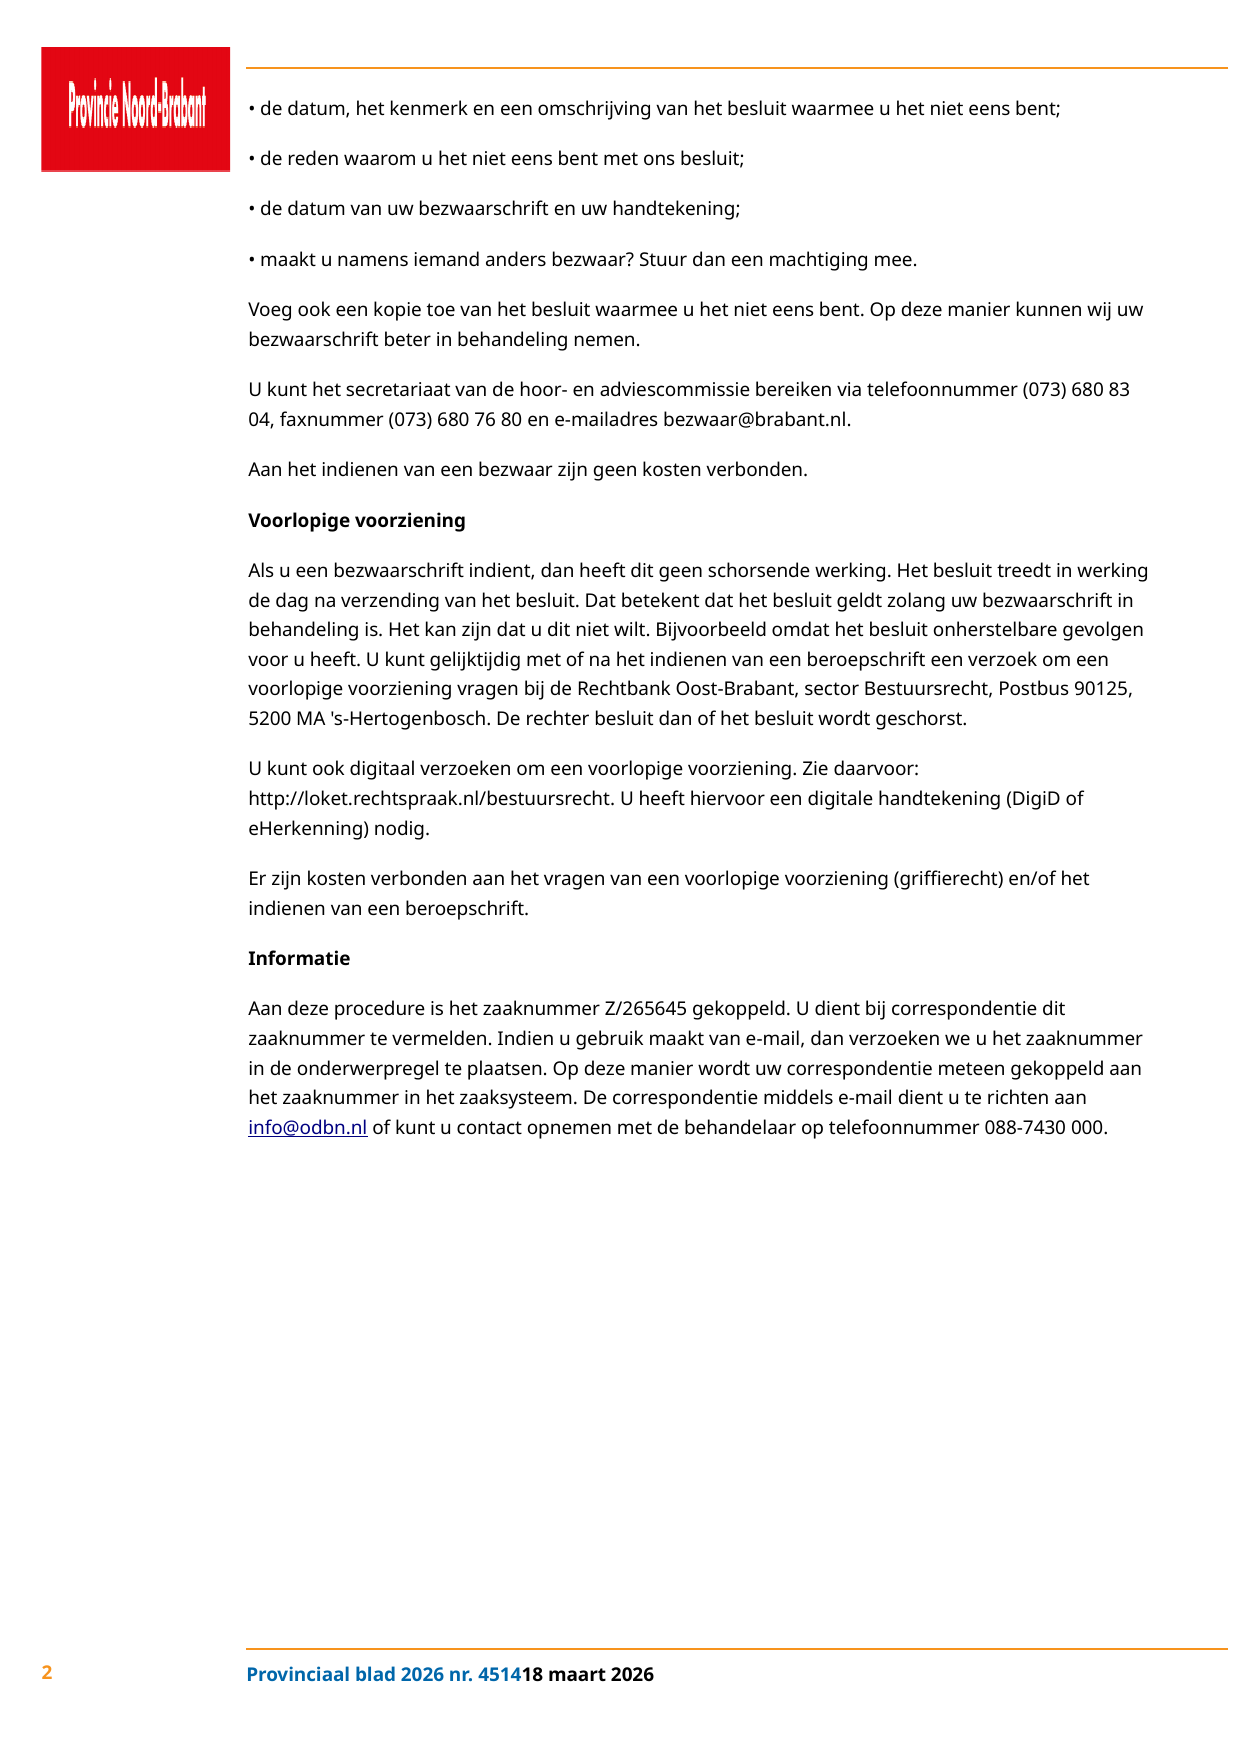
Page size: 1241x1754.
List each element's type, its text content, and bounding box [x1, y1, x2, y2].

text Voorlopige voorziening [248, 507, 1152, 533]
text Aan het indienen van een bezwaar zijn geen kosten verbonden. [248, 456, 1152, 482]
picture [41, 47, 231, 172]
text Als u een bezwaarschrift indient, dan heeft dit geen schorsende werking. Het besluit treedt in werking de dag na verzending van het besluit. Dat betekent dat het besluit geldt zolang uw bezwaarschrift in behandeling is. Het kan zijn dat u dit niet wilt. Bijvoorbeeld omdat het besluit onherstelbare gevolgen voor u heeft. U kunt gelijktijdig met of na het indienen van een beroepschrift een verzoek om een voorlopige voorziening vragen bij de Rechtbank Oost-Brabant, sector Bestuursrecht, Postbus 90125, 5200 MA 's‑Hertogenbosch. De rechter besluit dan of het besluit wordt geschorst. [248, 557, 1152, 731]
text U kunt het secretariaat van de hoor- en adviescommissie bereiken via telefoonnummer (073) 680 83 04, faxnummer (073) 680 76 80 en e-mailadres bezwaar@brabant.nl. [248, 376, 1152, 432]
text Voeg ook een kopie toe van het besluit waarmee u het niet eens bent. Op deze manier kunnen wij uw bezwaarschrift beter in behandeling nemen. [248, 296, 1152, 352]
text Informatie [248, 945, 1152, 971]
text Aan deze procedure is het zaaknummer Z/265645 gekoppeld. U dient bij correspondentie dit zaaknummer te vermelden. Indien u gebruik maakt van e-mail, dan verzoeken we u het zaaknummer in de onderwerpregel te plaatsen. Op deze manier wordt uw correspondentie meteen gekoppeld aan het zaaknummer in het zaaksysteem. De correspondentie middels e-mail dient u te richten aan info@odbn.nl of kunt u contact opnemen met de behandelaar op telefoonnummer 088-7430 000. [248, 996, 1152, 1140]
text • de datum van uw bezwaarschrift en uw handtekening; [248, 196, 1152, 221]
text • de reden waarom u het niet eens bent met ons besluit; [248, 145, 1152, 171]
text Er zijn kosten verbonden aan het vragen van een voorlopige voorziening (griffierecht) en/of het indienen van een beroepschrift. [248, 865, 1152, 921]
text U kunt ook digitaal verzoeken om een voorlopige voorziening. Zie daarvoor: http://loket.rechtspraak.nl/bestuursrecht. U heeft hiervoor een digitale handtekening (DigiD of eHerkenning) nodig. [248, 756, 1152, 841]
text • de datum, het kenmerk en een omschrijving van het besluit waarmee u het niet eens bent; [248, 95, 1152, 121]
text • maakt u namens iemand anders bezwaar? Stuur dan een machtiging mee. [248, 246, 1152, 272]
